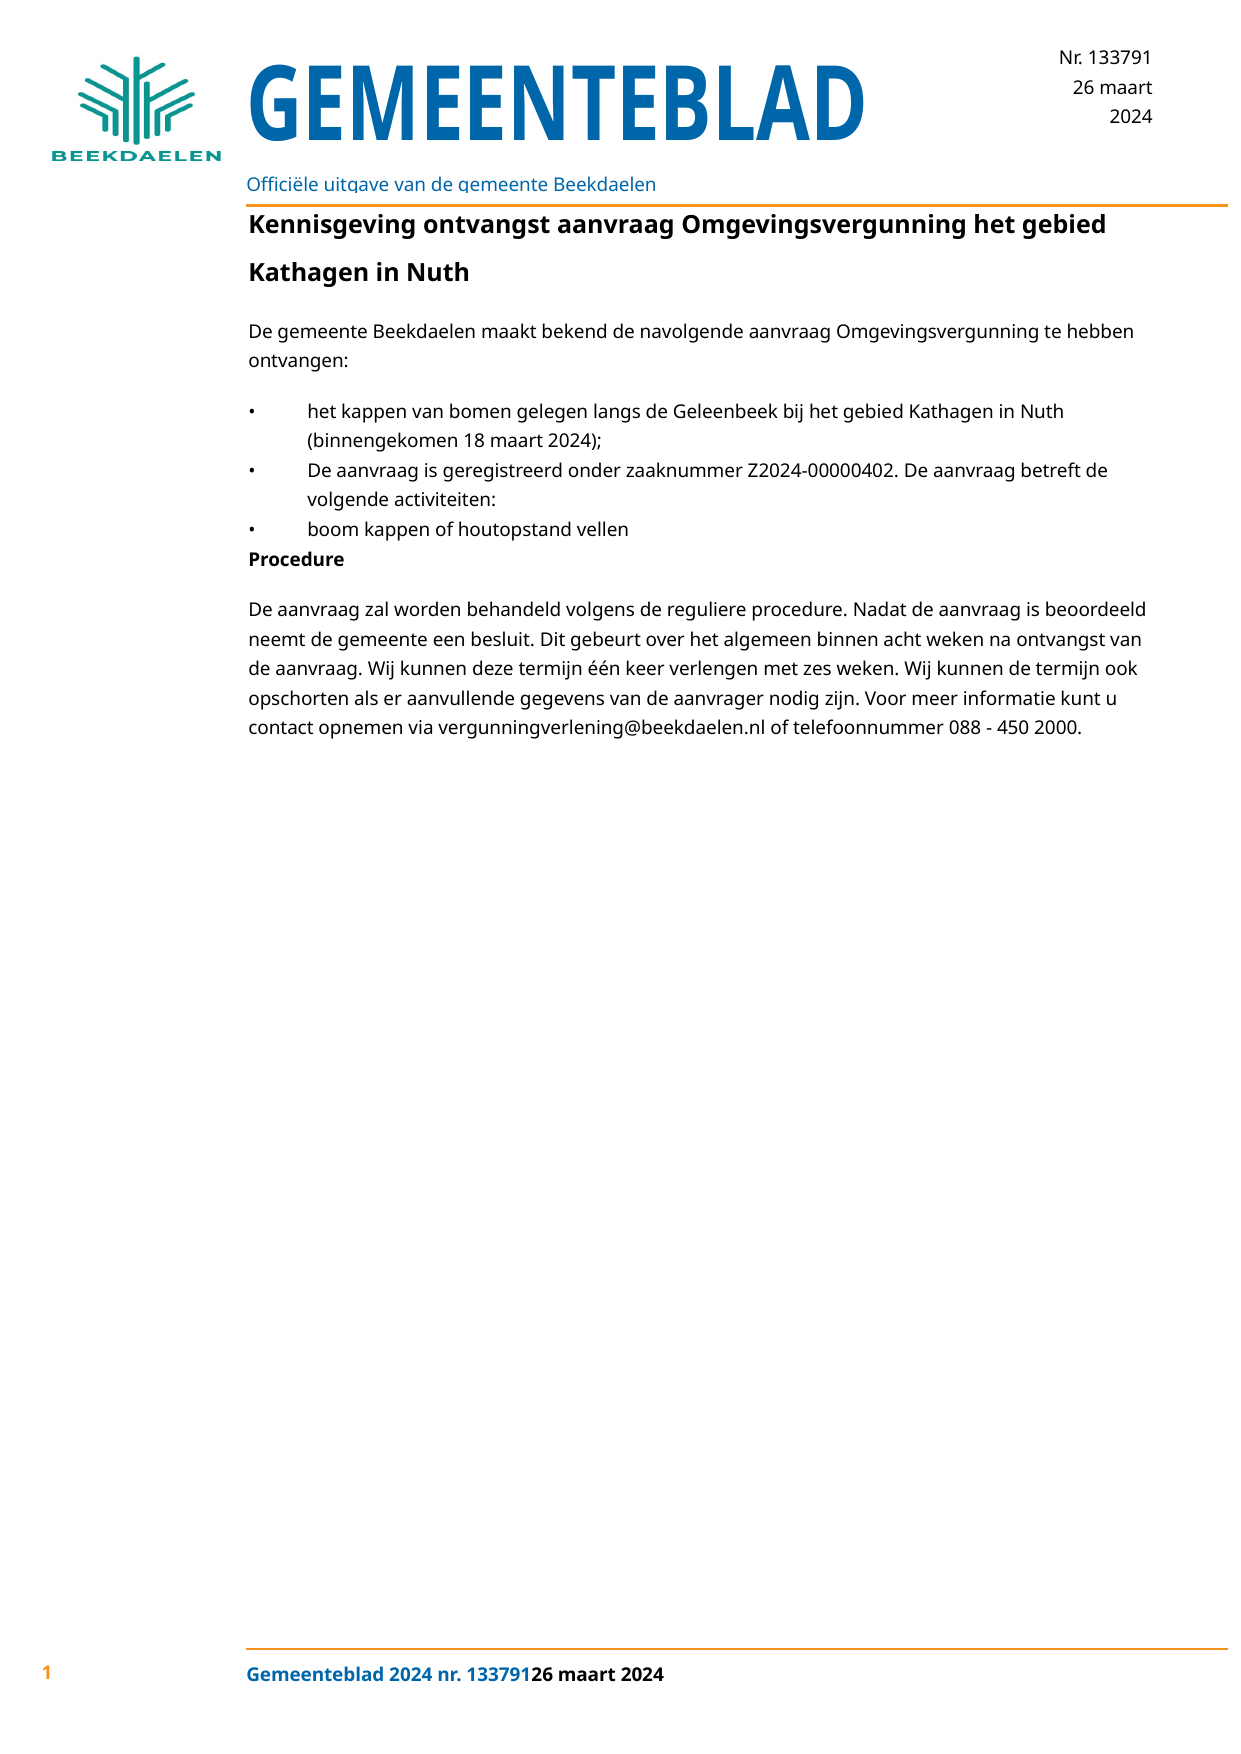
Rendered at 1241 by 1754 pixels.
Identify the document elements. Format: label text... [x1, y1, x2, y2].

picture [41, 47, 231, 172]
text Procedure [248, 546, 1152, 572]
text De gemeente Beekdaelen maakt bekend de navolgende aanvraag Omgevingsvergunning te hebben ontvangen: [248, 318, 1152, 373]
text De aanvraag zal worden behandeld volgens de reguliere procedure. Nadat de aanvraag is beoordeeld neemt de gemeente een besluit. Dit gebeurt over het algemeen binnen acht weken na ontvangst van de aanvraag. Wij kunnen deze termijn één keer verlengen met zes weken. Wij kunnen de termijn ook opschorten als er aanvullende gegevens van de aanvrager nodig zijn. Voor meer informatie kunt u contact opnemen via vergunningverlening@beekdaelen.nl of telefoonnummer 088 - 450 2000. [248, 596, 1152, 740]
list boom kappen of houtopstand vellen [248, 516, 1152, 542]
list het kappen van bomen gelegen langs de Geleenbeek bij het gebied Kathagen in Nuth (binnengekomen 18 maart 2024); [248, 398, 1152, 453]
text Kennisgeving ontvangst aanvraag Omgevingsvergunning het gebied Kathagen in Nuth [248, 207, 1152, 288]
list De aanvraag is geregistreerd onder zaaknummer Z2024-00000402. De aanvraag betreft de volgende activiteiten: [248, 457, 1152, 512]
